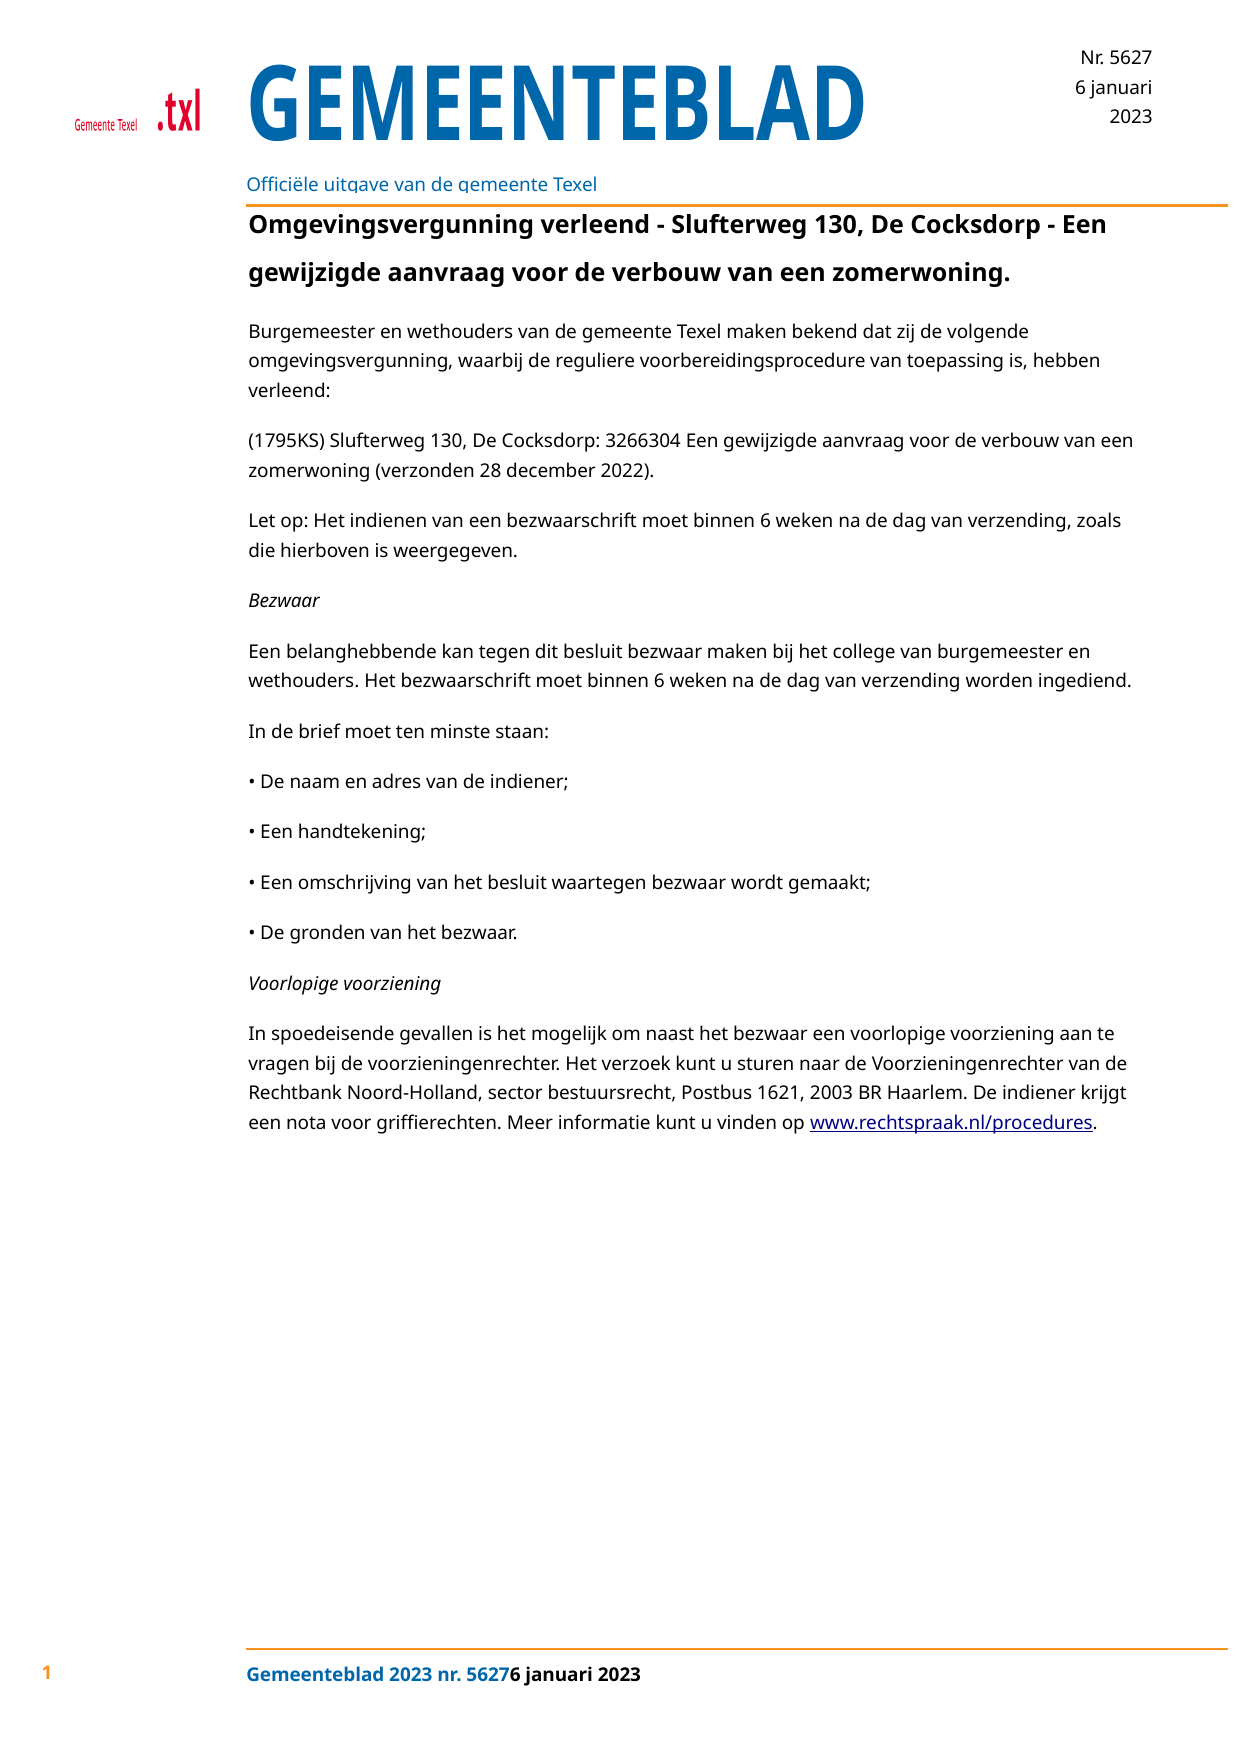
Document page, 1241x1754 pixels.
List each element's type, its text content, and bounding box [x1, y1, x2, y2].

text Omgevingsvergunning verleend - Slufterweg 130, De Cocksdorp - Een gewijzigde aanvraag voor de verbouw van een zomerwoning. [248, 207, 1152, 288]
text • De gronden van het bezwaar. [248, 919, 1152, 945]
text Let op: Het indienen van een bezwaarschrift moet binnen 6 weken na de dag van verzending, zoals die hierboven is weergegeven. [248, 507, 1152, 563]
text In de brief moet ten minste staan: [248, 718, 1152, 744]
text • De naam en adres van de indiener; [248, 768, 1152, 794]
text Burgemeester en wethouders van de gemeente Texel maken bekend dat zij de volgende omgevingsvergunning, waarbij de reguliere voorbereidingsprocedure van toepassing is, hebben verleend: [248, 318, 1152, 403]
picture [41, 47, 231, 172]
text Een belanghebbende kan tegen dit besluit bezwaar maken bij het college van burgemeester en wethouders. Het bezwaarschrift moet binnen 6 weken na de dag van verzending worden ingediend. [248, 638, 1152, 693]
text In spoedeisende gevallen is het mogelijk om naast het bezwaar een voorlopige voorziening aan te vragen bij de voorzieningenrechter. Het verzoek kunt u sturen naar de Voorzieningenrechter van de Rechtbank Noord-Holland, sector bestuursrecht, Postbus 1621, 2003 BR Haarlem. De indiener krijgt een nota voor griffierechten. Meer informatie kunt u vinden op www.rechtspraak.nl/procedures. [248, 1020, 1152, 1135]
text • Een omschrijving van het besluit waartegen bezwaar wordt gemaakt; [248, 869, 1152, 895]
text Bezwaar [248, 587, 1152, 613]
text Voorlopige voorziening [248, 970, 1152, 996]
text • Een handtekening; [248, 819, 1152, 844]
text (1795KS) Slufterweg 130, De Cocksdorp: 3266304 Een gewijzigde aanvraag voor de verbouw van een zomerwoning (verzonden 28 december 2022). [248, 427, 1152, 483]
